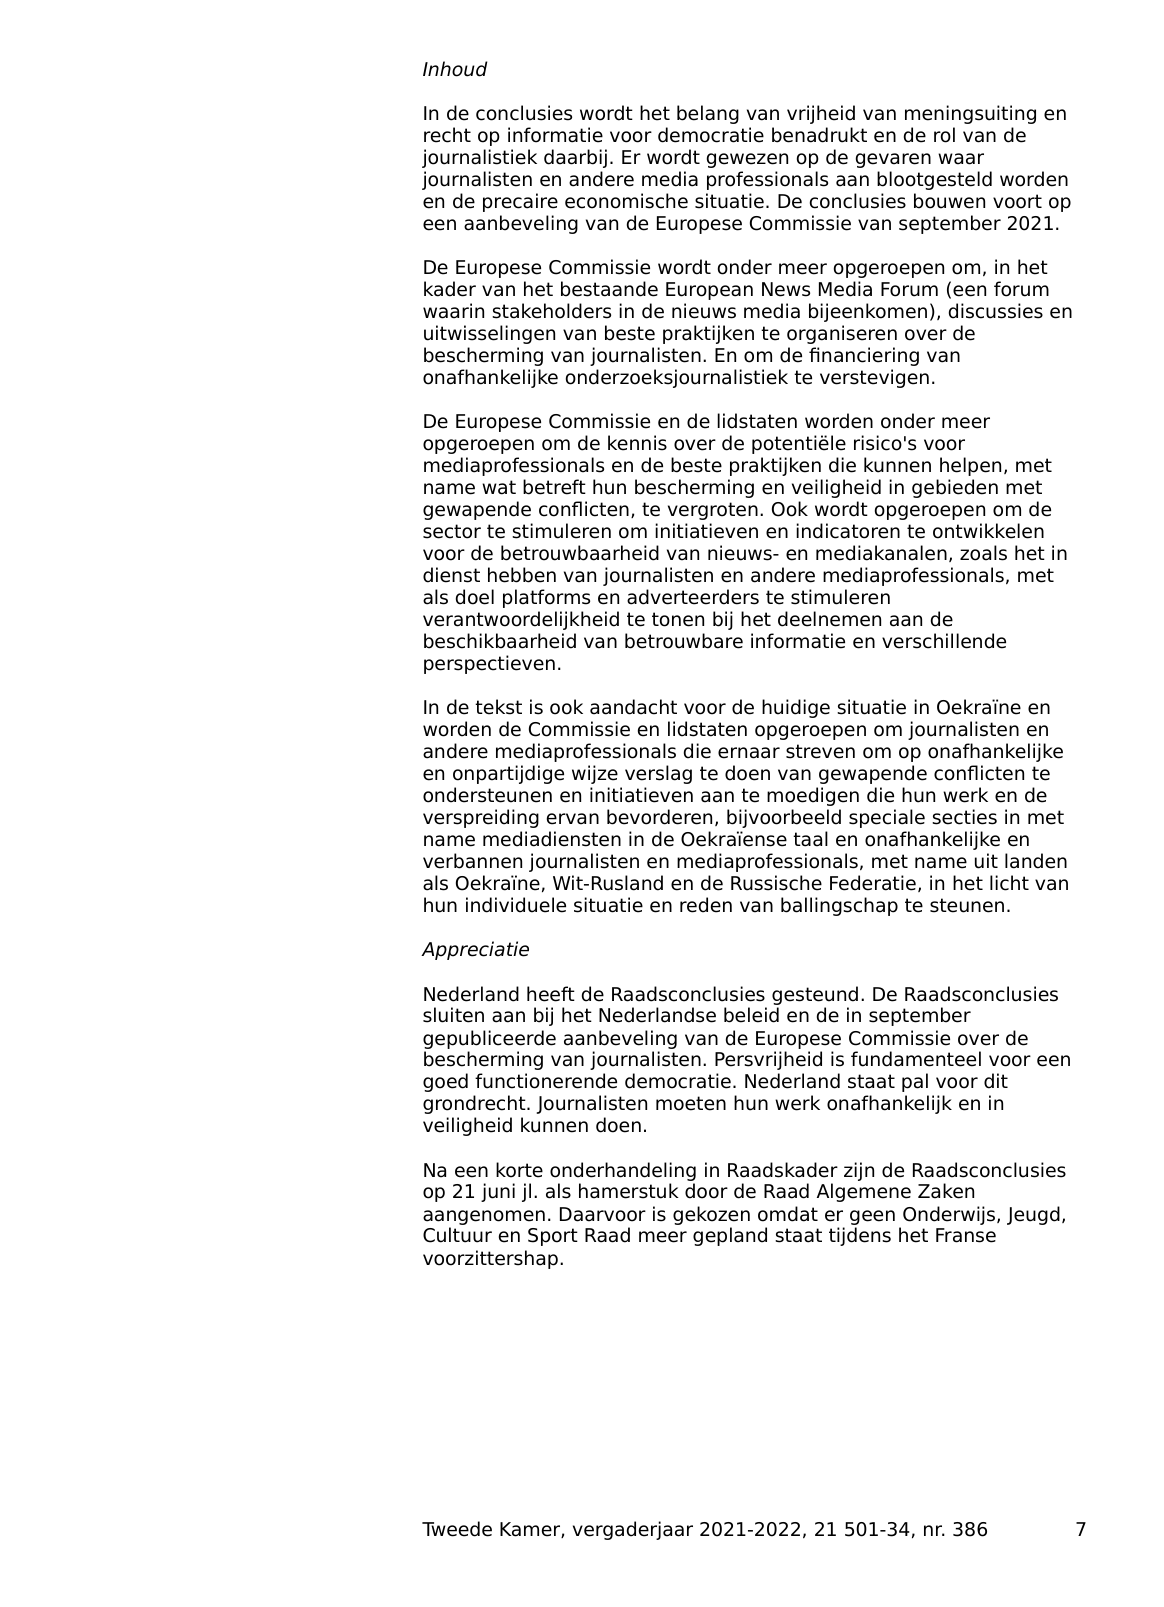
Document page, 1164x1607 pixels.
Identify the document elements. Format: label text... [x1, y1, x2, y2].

text De Europese Commissie wordt onder meer opgeroepen om, in het kader van het bestaande European News Media Forum (een forum waarin stakeholders in de nieuws media bijeenkomen), discussies en uitwisselingen van beste praktijken te organiseren over de bescherming van journalisten. En om de financiering van onafhankelijke onderzoeksjournalistiek te verstevigen. [422, 257, 1087, 389]
text In de conclusies wordt het belang van vrijheid van meningsuiting en recht op informatie voor democratie benadrukt en de rol van de journalistiek daarbij. Er wordt gewezen op de gevaren waar journalisten en andere media professionals aan blootgesteld worden en de precaire economische situatie. De conclusies bouwen voort op een aanbeveling van de Europese Commissie van september 2021. [422, 103, 1087, 235]
subtitle Appreciatie [422, 939, 1087, 961]
text Na een korte onderhandeling in Raadskader zijn de Raadsconclusies op 21 juni jl. als hamerstuk door de Raad Algemene Zaken aangenomen. Daarvoor is gekozen omdat er geen Onderwijs, Jeugd, Cultuur en Sport Raad meer gepland staat tijdens het Franse voorzittershap. [422, 1159, 1087, 1269]
text De Europese Commissie en de lidstaten worden onder meer opgeroepen om de kennis over de potentiële risico's voor mediaprofessionals en de beste praktijken die kunnen helpen, met name wat betreft hun bescherming en veiligheid in gebieden met gewapende conflicten, te vergroten. Ook wordt opgeroepen om de sector te stimuleren om initiatieven en indicatoren te ontwikkelen voor de betrouwbaarheid van nieuws- en mediakanalen, zoals het in dienst hebben van journalisten en andere mediaprofessionals, met als doel platforms en adverteerders te stimuleren verantwoordelijkheid te tonen bij het deelnemen aan de beschikbaarheid van betrouwbare informatie en verschillende perspectieven. [422, 411, 1087, 675]
text In de tekst is ook aandacht voor de huidige situatie in Oekraïne en worden de Commissie en lidstaten opgeroepen om journalisten en andere mediaprofessionals die ernaar streven om op onafhankelijke en onpartijdige wijze verslag te doen van gewapende conflicten te ondersteunen en initiatieven aan te moedigen die hun werk en de verspreiding ervan bevorderen, bijvoorbeeld speciale secties in met name mediadiensten in de Oekraïense taal en onafhankelijke en verbannen journalisten en mediaprofessionals, met name uit landen als Oekraïne, Wit-Rusland en de Russische Federatie, in het licht van hun individuele situatie en reden van ballingschap te steunen. [422, 697, 1087, 917]
text Nederland heeft de Raadsconclusies gesteund. De Raadsconclusies sluiten aan bij het Nederlandse beleid en de in september gepubliceerde aanbeveling van de Europese Commissie over de bescherming van journalisten. Persvrijheid is fundamenteel voor een goed functionerende democratie. Nederland staat pal voor dit grondrecht. Journalisten moeten hun werk onafhankelijk en in veiligheid kunnen doen. [422, 983, 1087, 1137]
subtitle Inhoud [422, 59, 1087, 81]
